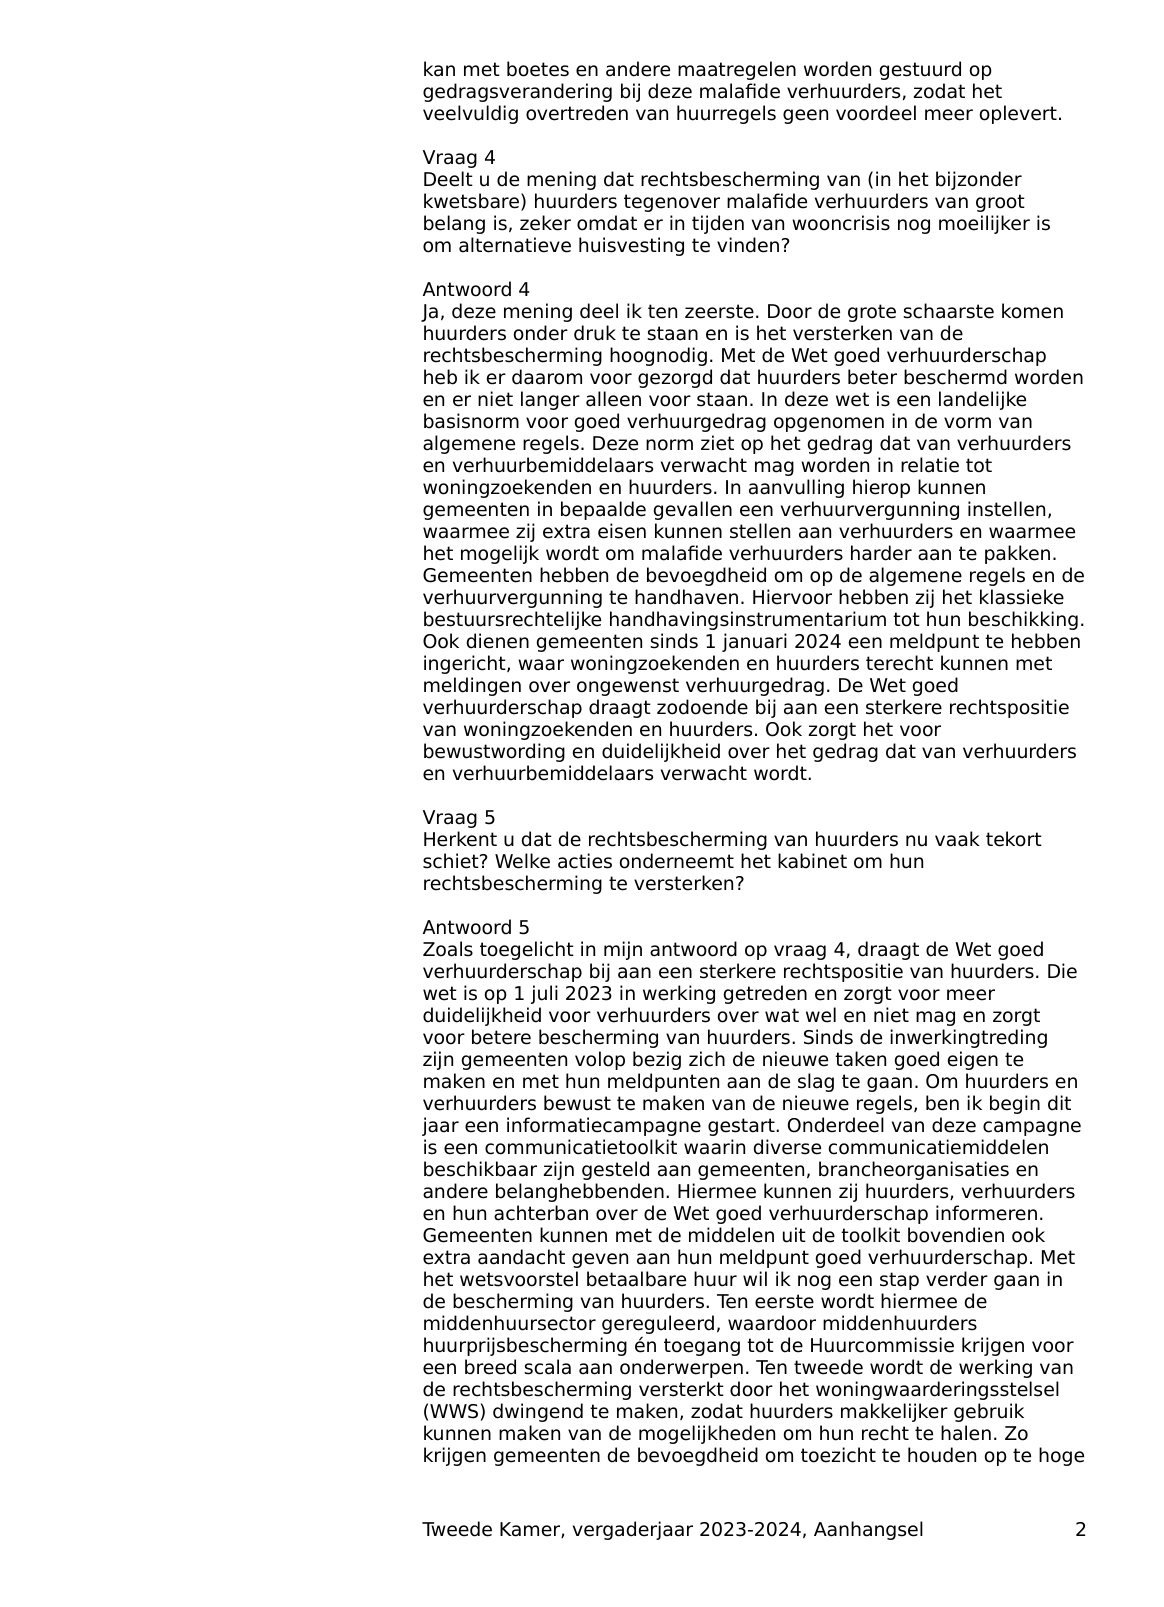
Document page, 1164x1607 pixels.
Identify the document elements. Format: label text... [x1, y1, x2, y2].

text Antwoord 5 [422, 917, 1087, 939]
text Deelt u de mening dat rechtsbescherming van (in het bijzonder kwetsbare) huurders tegenover malafide verhuurders van groot belang is, zeker omdat er in tijden van wooncrisis nog moeilijker is om alternatieve huisvesting te vinden? [422, 169, 1087, 257]
text kan met boetes en andere maatregelen worden gestuurd op gedragsverandering bij deze malafide verhuurders, zodat het veelvuldig overtreden van huurregels geen voordeel meer oplevert. [422, 59, 1087, 125]
text Antwoord 4 [422, 279, 1087, 301]
text Herkent u dat de rechtsbescherming van huurders nu vaak tekort schiet? Welke acties onderneemt het kabinet om hun rechtsbescherming te versterken? [422, 829, 1087, 895]
text Zoals toegelicht in mijn antwoord op vraag 4, draagt de Wet goed verhuurderschap bij aan een sterkere rechtspositie van huurders. Die wet is op 1 juli 2023 in werking getreden en zorgt voor meer duidelijkheid voor verhuurders over wat wel en niet mag en zorgt voor betere bescherming van huurders. Sinds de inwerkingtreding zijn gemeenten volop bezig zich de nieuwe taken goed eigen te maken en met hun meldpunten aan de slag te gaan. Om huurders en verhuurders bewust te maken van de nieuwe regels, ben ik begin dit jaar een informatiecampagne gestart. Onderdeel van deze campagne is een communicatietoolkit waarin diverse communicatiemiddelen beschikbaar zijn gesteld aan gemeenten, brancheorganisaties en andere belanghebbenden. Hiermee kunnen zij huurders, verhuurders en hun achterban over de Wet goed verhuurderschap informeren. Gemeenten kunnen met de middelen uit de toolkit bovendien ook extra aandacht geven aan hun meldpunt goed verhuurderschap. Met het wetsvoorstel betaalbare huur wil ik nog een stap verder gaan in de bescherming van huurders. Ten eerste wordt hiermee de middenhuursector gereguleerd, waardoor middenhuurders huurprijsbescherming én toegang tot de Huurcommissie krijgen voor een breed scala aan onderwerpen. Ten tweede wordt de werking van de rechtsbescherming versterkt door het woningwaarderingsstelsel (WWS) dwingend te maken, zodat huurders makkelijker gebruik kunnen maken van de mogelijkheden om hun recht te halen. Zo krijgen gemeenten de bevoegdheid om toezicht te houden op te hoge [422, 939, 1087, 1467]
text Vraag 4 [422, 147, 1087, 169]
text Ja, deze mening deel ik ten zeerste. Door de grote schaarste komen huurders onder druk te staan en is het versterken van de rechtsbescherming hoognodig. Met de Wet goed verhuurderschap heb ik er daarom voor gezorgd dat huurders beter beschermd worden en er niet langer alleen voor staan. In deze wet is een landelijke basisnorm voor goed verhuurgedrag opgenomen in de vorm van algemene regels. Deze norm ziet op het gedrag dat van verhuurders en verhuurbemiddelaars verwacht mag worden in relatie tot woningzoekenden en huurders. In aanvulling hierop kunnen gemeenten in bepaalde gevallen een verhuurvergunning instellen, waarmee zij extra eisen kunnen stellen aan verhuurders en waarmee het mogelijk wordt om malafide verhuurders harder aan te pakken. Gemeenten hebben de bevoegdheid om op de algemene regels en de verhuurvergunning te handhaven. Hiervoor hebben zij het klassieke bestuursrechtelijke handhavingsinstrumentarium tot hun beschikking. Ook dienen gemeenten sinds 1 januari 2024 een meldpunt te hebben ingericht, waar woningzoekenden en huurders terecht kunnen met meldingen over ongewenst verhuurgedrag. De Wet goed verhuurderschap draagt zodoende bij aan een sterkere rechtspositie van woningzoekenden en huurders. Ook zorgt het voor bewustwording en duidelijkheid over het gedrag dat van verhuurders en verhuurbemiddelaars verwacht wordt. [422, 301, 1087, 785]
text Vraag 5 [422, 807, 1087, 829]
